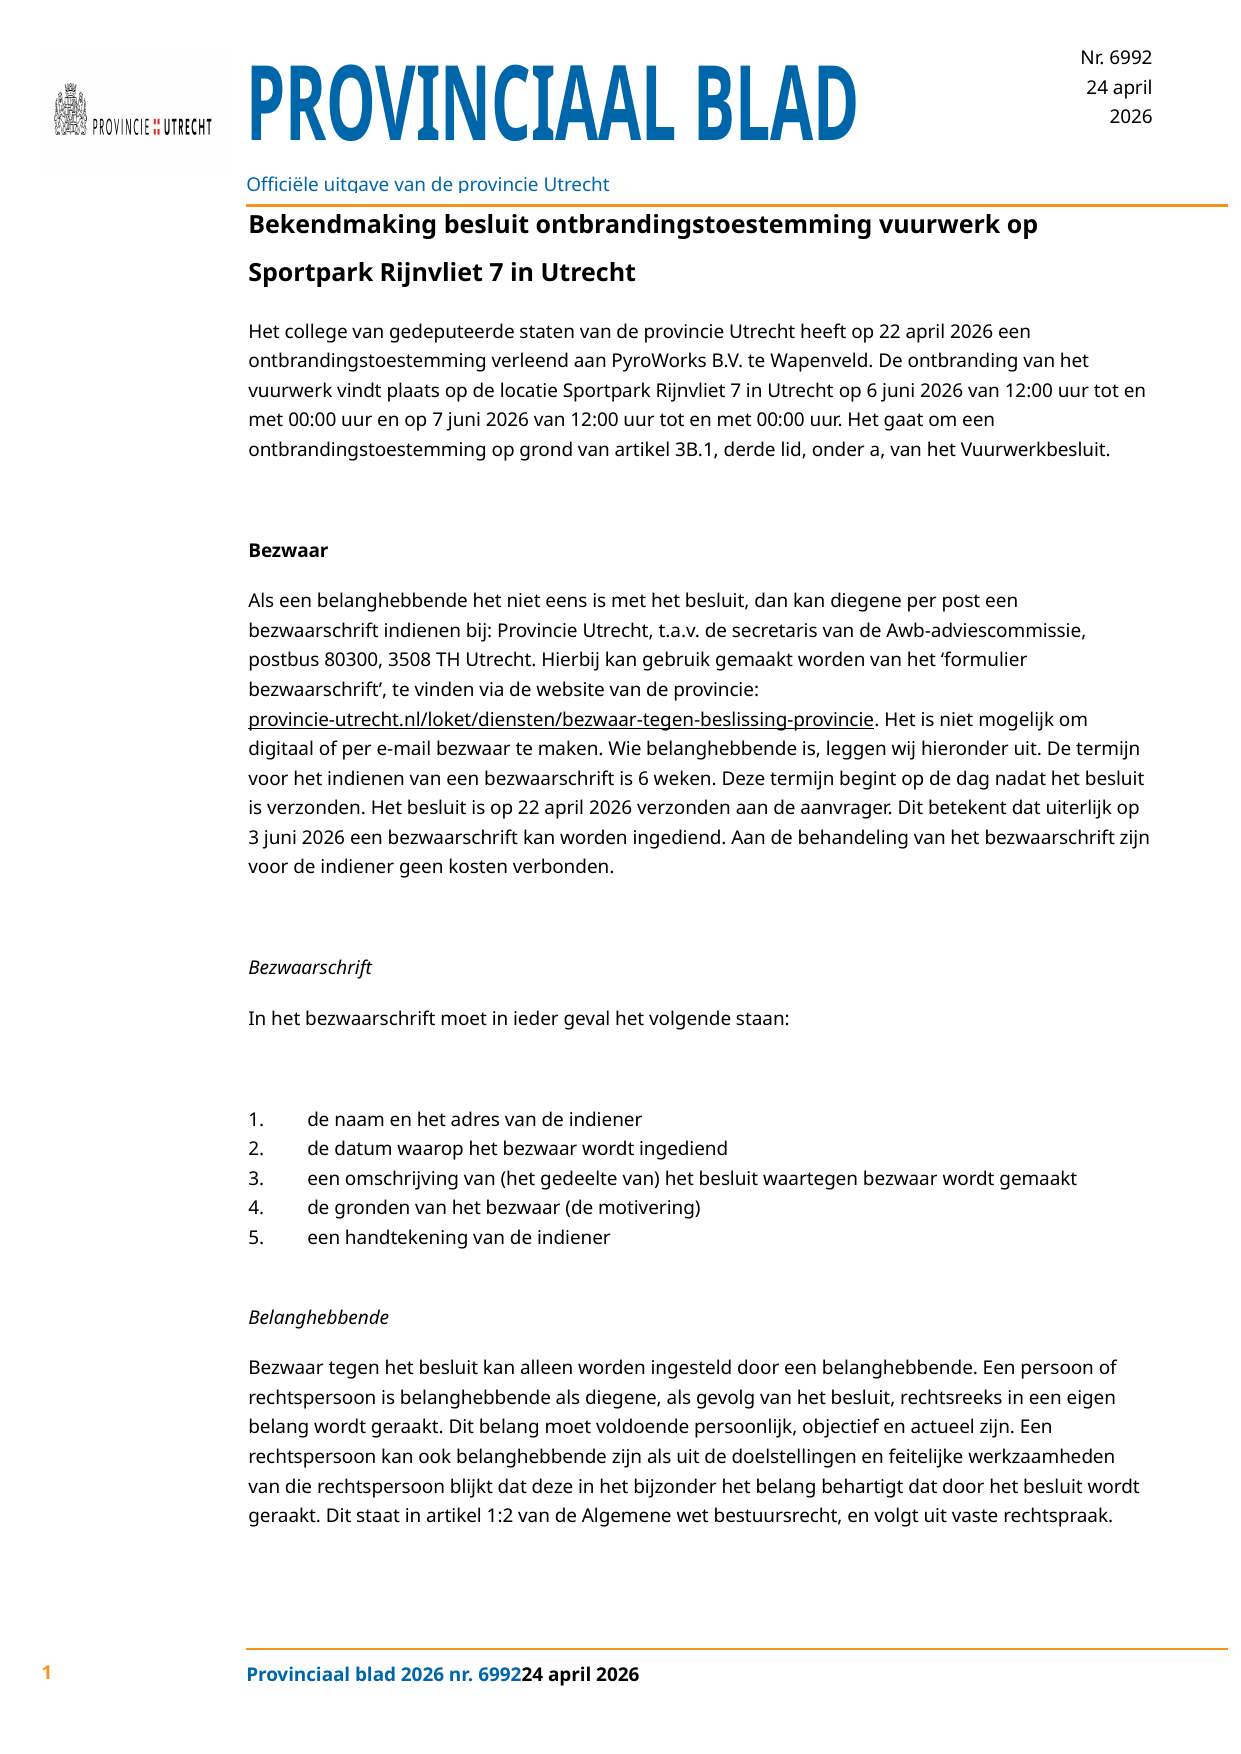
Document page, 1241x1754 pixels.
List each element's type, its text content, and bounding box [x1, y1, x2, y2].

text Belanghebbende [248, 1304, 1152, 1330]
picture [41, 47, 231, 172]
text Het college van gedeputeerde staten van de provincie Utrecht heeft op 22 april 2026 een ontbrandingstoestemming verleend aan PyroWorks B.V. te Wapenveld. De ontbranding van het vuurwerk vindt plaats op de locatie Sportpark Rijnvliet 7 in Utrecht op 6 juni 2026 van 12:00 uur tot en met 00:00 uur en op 7 juni 2026 van 12:00 uur tot en met 00:00 uur. Het gaat om een ontbrandingstoestemming op grond van artikel 3B.1, derde lid, onder a, van het Vuurwerkbesluit. [248, 318, 1152, 462]
text Bezwaar tegen het besluit kan alleen worden ingesteld door een belanghebbende. Een persoon of rechtspersoon is belanghebbende als diegene, als gevolg van het besluit, rechtsreeks in een eigen belang wordt geraakt. Dit belang moet voldoende persoonlijk, objectief en actueel zijn. Een rechtspersoon kan ook belanghebbende zijn als uit de doelstellingen en feitelijke werkzaamheden van die rechtspersoon blijkt dat deze in het bijzonder het belang behartigt dat door het besluit wordt geraakt. Dit staat in artikel 1:2 van de Algemene wet bestuursrecht, en volgt uit vaste rechtspraak. [248, 1354, 1152, 1528]
list de datum waarop het bezwaar wordt ingediend [248, 1135, 1152, 1161]
text Als een belanghebbende het niet eens is met het besluit, dan kan diegene per post een bezwaarschrift indienen bij: Provincie Utrecht, t.a.v. de secretaris van de Awb-adviescommissie, postbus 80300, 3508 TH Utrecht. Hierbij kan gebruik gemaakt worden van het ‘formulier bezwaarschrift’, te vinden via de website van de provincie: provincie-utrecht.nl/loket/diensten/bezwaar-tegen-beslissing-provincie. Het is niet mogelijk om digitaal of per e-mail bezwaar te maken. Wie belanghebbende is, leggen wij hieronder uit. De termijn voor het indienen van een bezwaarschrift is 6 weken. Deze termijn begint op de dag nadat het besluit is verzonden. Het besluit is op 22 april 2026 verzonden aan de aanvrager. Dit betekent dat uiterlijk op 3 juni 2026 een bezwaarschrift kan worden ingediend. Aan de behandeling van het bezwaarschrift zijn voor de indiener geen kosten verbonden. [248, 587, 1152, 879]
list een omschrijving van (het gedeelte van) het besluit waartegen bezwaar wordt gemaakt [248, 1165, 1152, 1191]
text Bezwaarschrift [248, 954, 1152, 980]
text In het bezwaarschrift moet in ieder geval het volgende staan: [248, 1005, 1152, 1031]
list de naam en het adres van de indiener [248, 1106, 1152, 1132]
text Bekendmaking besluit ontbrandingstoestemming vuurwerk op Sportpark Rijnvliet 7 in Utrecht [248, 207, 1152, 288]
text Bezwaar [248, 537, 1152, 563]
list de gronden van het bezwaar (de motivering) [248, 1194, 1152, 1220]
list een handtekening van de indiener [248, 1224, 1152, 1250]
